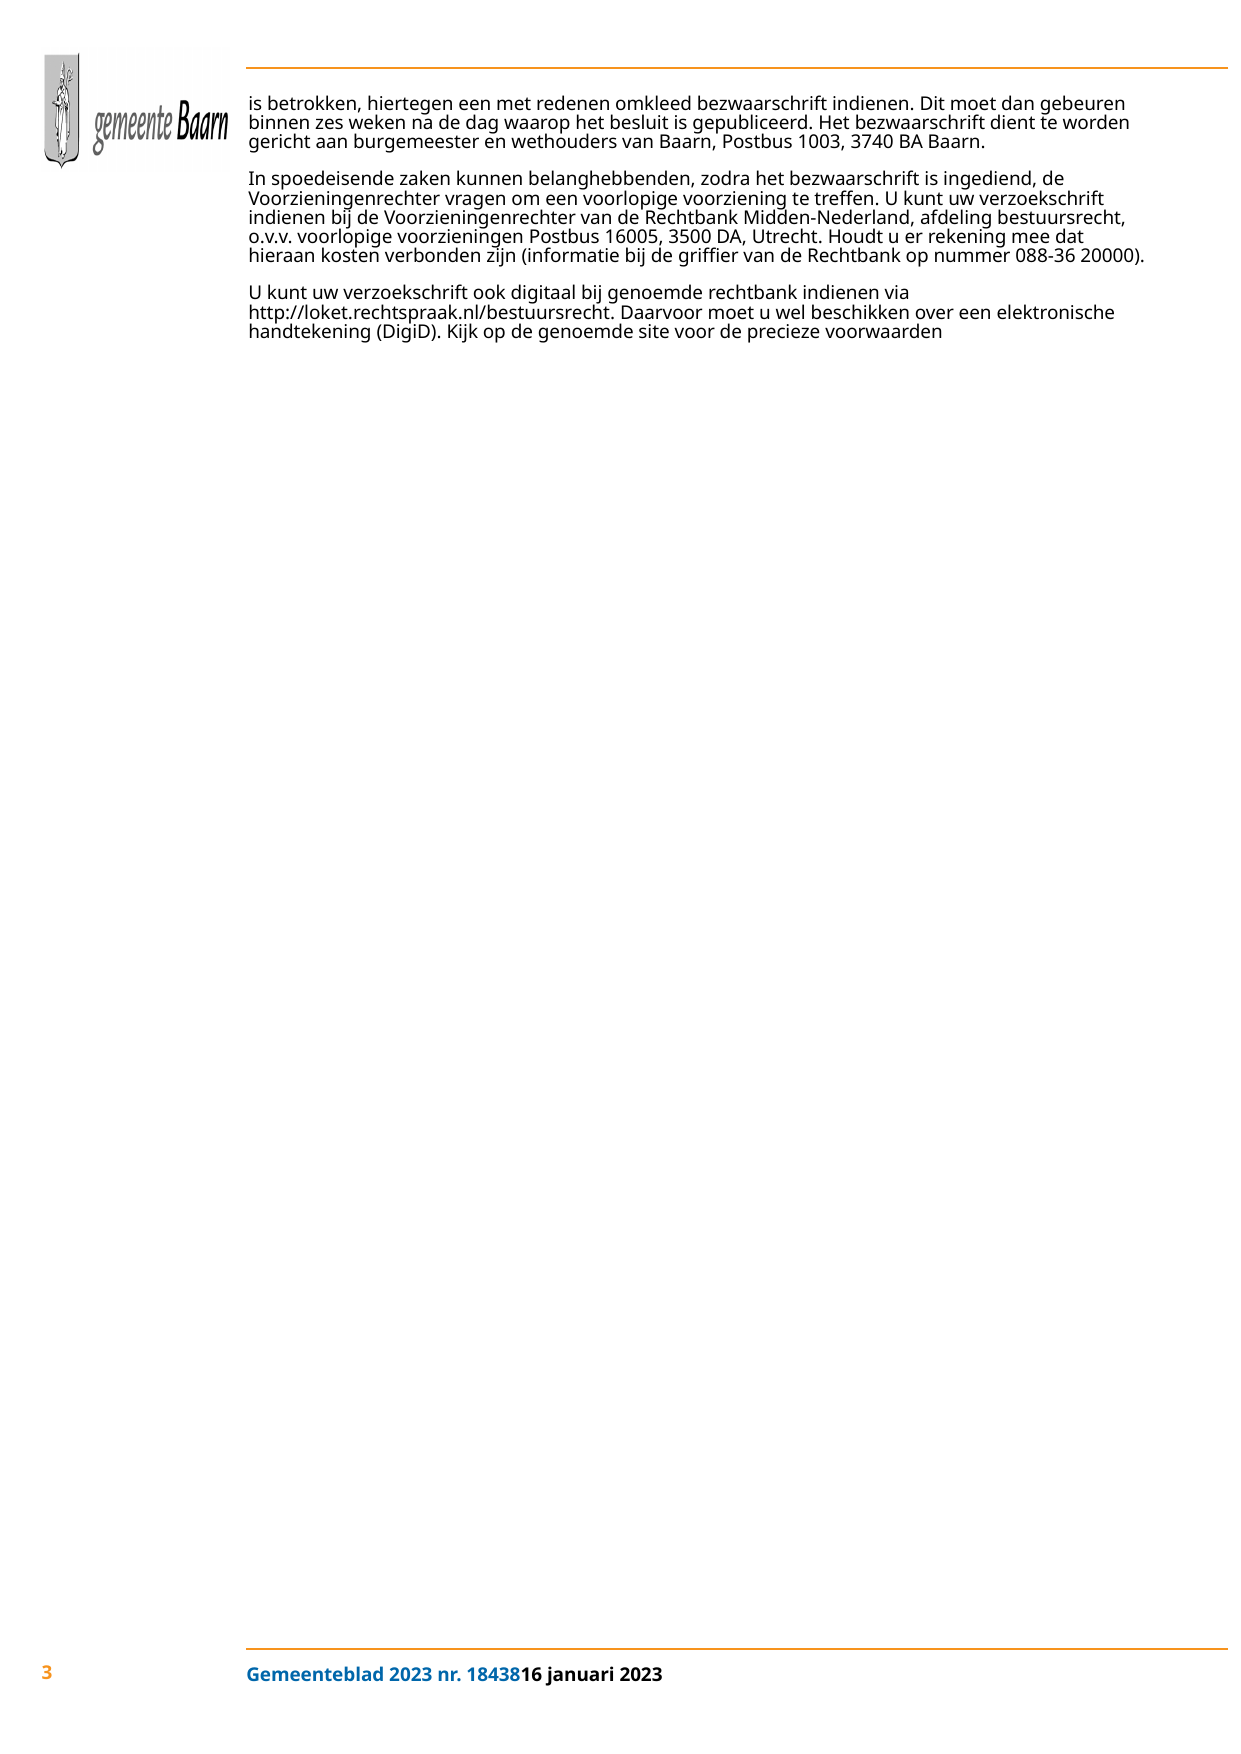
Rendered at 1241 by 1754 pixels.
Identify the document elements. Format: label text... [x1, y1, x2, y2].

text In spoedeisende zaken kunnen belanghebbenden, zodra het bezwaarschrift is ingediend, de Voorzieningenrechter vragen om een voorlopige voorziening te treffen. U kunt uw verzoekschrift indienen bij de Voorzieningenrechter van de Rechtbank Midden-Nederland, afdeling bestuursrecht, o.v.v. voorlopige voorzieningen Postbus 16005, 3500 DA, Utrecht. Houdt u er rekening mee dat hieraan kosten verbonden zijn (informatie bij de griffier van de Rechtbank op nummer 088-36 20000). [248, 170, 1152, 267]
text U kunt uw verzoekschrift ook digitaal bij genoemde rechtbank indienen via http://loket.rechtspraak.nl/bestuursrecht. Daarvoor moet u wel beschikken over een elektronische handtekening (DigiD). Kijk op de genoemde site voor de precieze voorwaarden [248, 284, 1152, 342]
text is betrokken, hiertegen een met redenen omkleed bezwaarschrift indienen. Dit moet dan gebeuren binnen zes weken na de dag waarop het besluit is gepubliceerd. Het bezwaarschrift dient te worden gericht aan burgemeester en wethouders van Baarn, Postbus 1003, 3740 BA Baarn. [248, 95, 1152, 153]
picture [41, 47, 231, 172]
